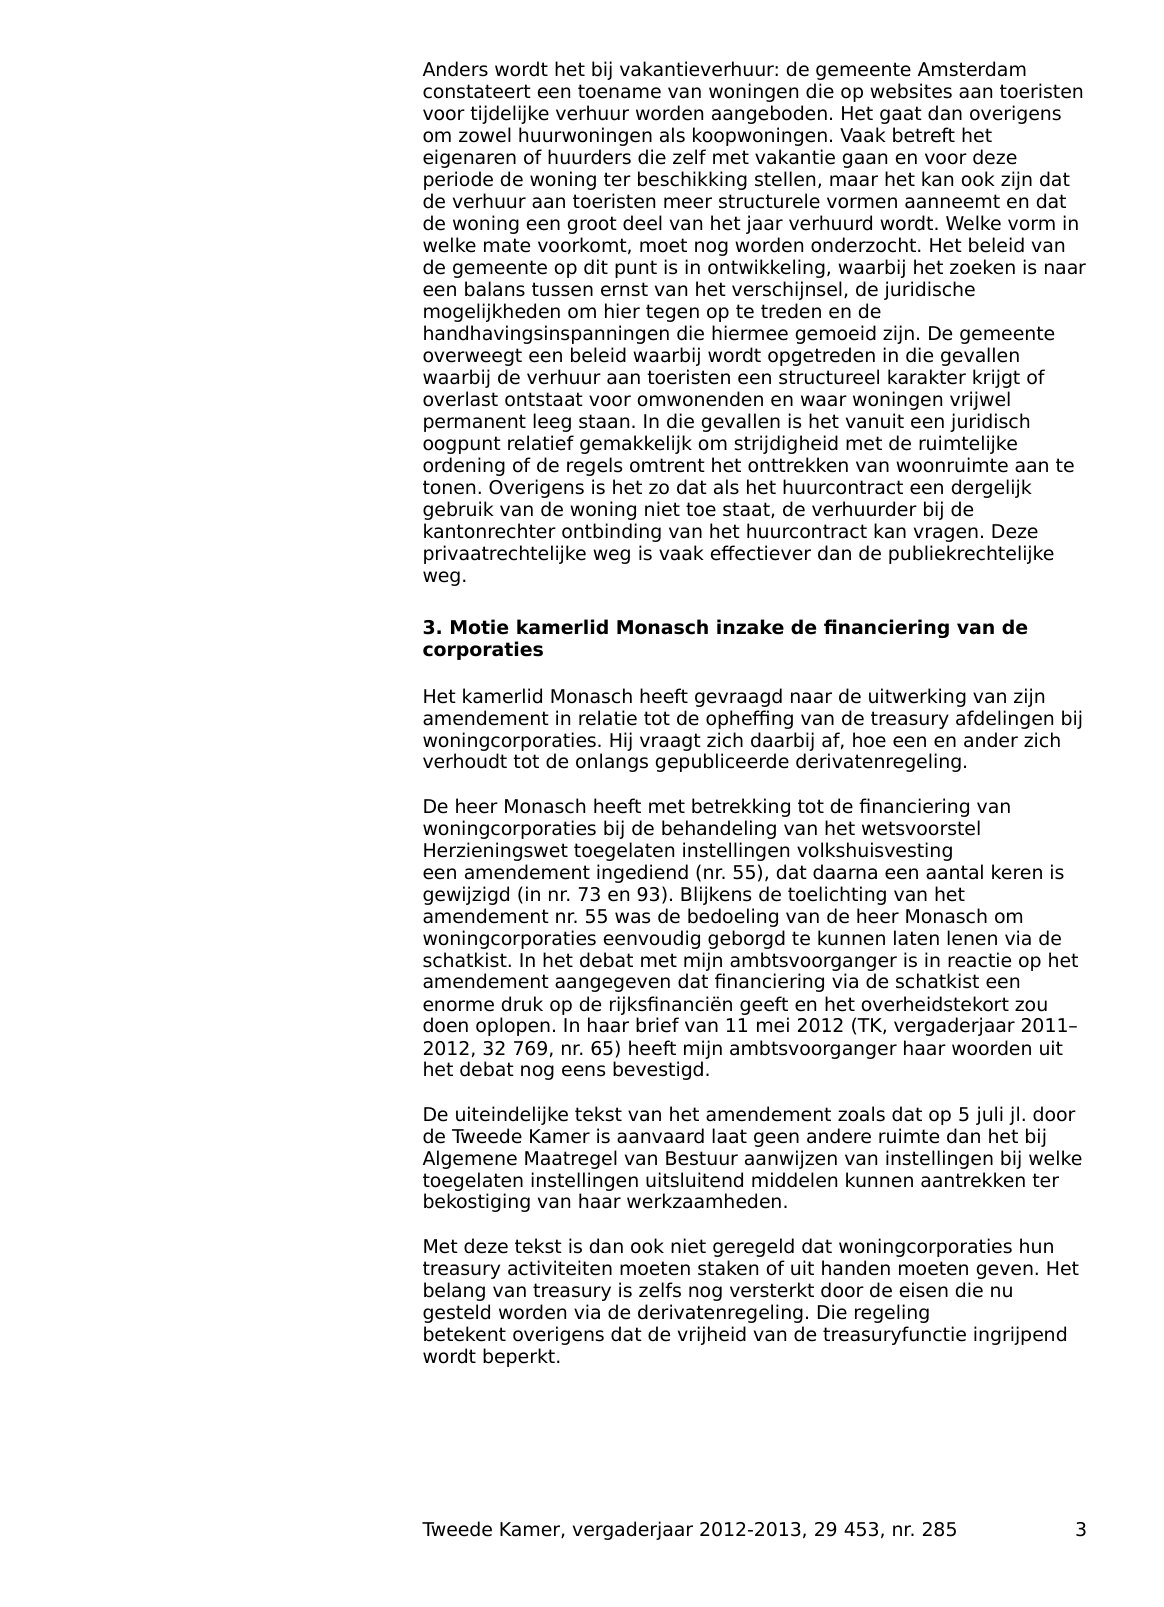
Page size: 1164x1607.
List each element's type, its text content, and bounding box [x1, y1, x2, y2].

text Met deze tekst is dan ook niet geregeld dat woningcorporaties hun treasury activiteiten moeten staken of uit handen moeten geven. Het belang van treasury is zelfs nog versterkt door de eisen die nu gesteld worden via de derivatenregeling. Die regeling betekent overigens dat de vrijheid van de treasuryfunctie ingrijpend wordt beperkt. [422, 1236, 1087, 1367]
text De uiteindelijke tekst van het amendement zoals dat op 5 juli jl. door de Tweede Kamer is aanvaard laat geen andere ruimte dan het bij Algemene Maatregel van Bestuur aanwijzen van instellingen bij welke toegelaten instellingen uitsluitend middelen kunnen aantrekken ter bekostiging van haar werkzaamheden. [422, 1103, 1087, 1213]
subtitle 3. Motie kamerlid Monasch inzake de financiering van de corporaties [422, 617, 1087, 661]
text De heer Monasch heeft met betrekking tot de financiering van woningcorporaties bij de behandeling van het wetsvoorstel Herzieningswet toegelaten instellingen volkshuisvesting een amendement ingediend (nr. 55), dat daarna een aantal keren is gewijzigd (in nr. 73 en 93). Blijkens de toelichting van het amendement nr. 55 was de bedoeling van de heer Monasch om woningcorporaties eenvoudig geborgd te kunnen laten lenen via de schatkist. In het debat met mijn ambtsvoorganger is in reactie op het amendement aangegeven dat financiering via de schatkist een enorme druk op de rijksfinanciën geeft en het overheidstekort zou doen oplopen. In haar brief van 11 mei 2012 (TK, vergaderjaar 2011–2012, 32 769, nr. 65) heeft mijn ambtsvoorganger haar woorden uit het debat nog eens bevestigd. [422, 796, 1087, 1081]
text Het kamerlid Monasch heeft gevraagd naar de uitwerking van zijn amendement in relatie tot de opheffing van de treasury afdelingen bij woningcorporaties. Hij vraagt zich daarbij af, hoe een en ander zich verhoudt tot de onlangs gepubliceerde derivatenregeling. [422, 686, 1087, 773]
text Anders wordt het bij vakantieverhuur: de gemeente Amsterdam constateert een toename van woningen die op websites aan toeristen voor tijdelijke verhuur worden aangeboden. Het gaat dan overigens om zowel huurwoningen als koopwoningen. Vaak betreft het eigenaren of huurders die zelf met vakantie gaan en voor deze periode de woning ter beschikking stellen, maar het kan ook zijn dat de verhuur aan toeristen meer structurele vormen aanneemt en dat de woning een groot deel van het jaar verhuurd wordt. Welke vorm in welke mate voorkomt, moet nog worden onderzocht. Het beleid van de gemeente op dit punt is in ontwikkeling, waarbij het zoeken is naar een balans tussen ernst van het verschijnsel, de juridische mogelijkheden om hier tegen op te treden en de handhavingsinspanningen die hiermee gemoeid zijn. De gemeente overweegt een beleid waarbij wordt opgetreden in die gevallen waarbij de verhuur aan toeristen een structureel karakter krijgt of overlast ontstaat voor omwonenden en waar woningen vrijwel permanent leeg staan. In die gevallen is het vanuit een juridisch oogpunt relatief gemakkelijk om strijdigheid met de ruimtelijke ordening of de regels omtrent het onttrekken van woonruimte aan te tonen. Overigens is het zo dat als het huurcontract een dergelijk gebruik van de woning niet toe staat, de verhuurder bij de kantonrechter ontbinding van het huurcontract kan vragen. Deze privaatrechtelijke weg is vaak effectiever dan de publiekrechtelijke weg. [422, 59, 1087, 587]
